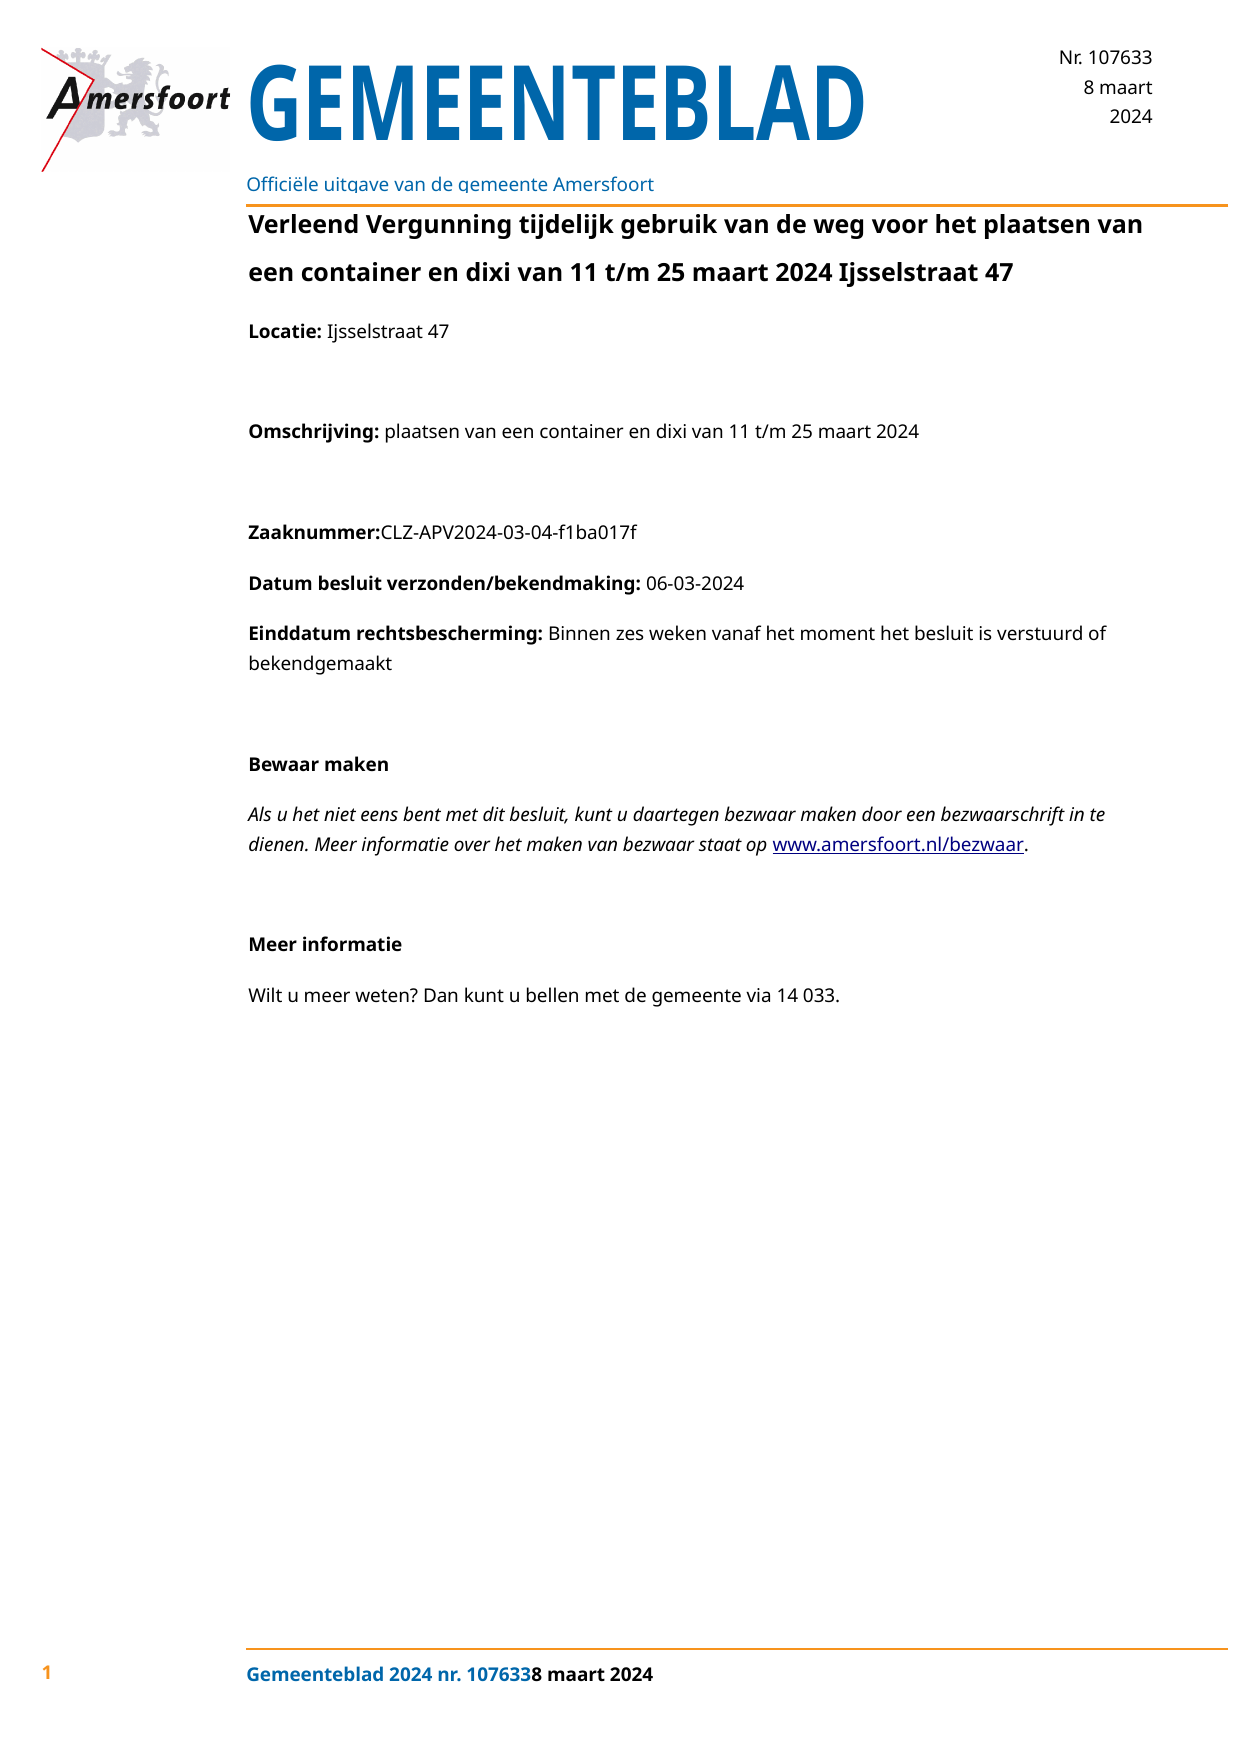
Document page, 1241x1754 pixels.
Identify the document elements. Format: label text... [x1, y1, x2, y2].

text Einddatum rechtsbescherming: Binnen zes weken vanaf het moment het besluit is verstuurd of bekendgemaakt [248, 620, 1152, 676]
text Verleend Vergunning tijdelijk gebruik van de weg voor het plaatsen van een container en dixi van 11 t/m 25 maart 2024 Ijsselstraat 47 [248, 207, 1152, 288]
text Bewaar maken [248, 751, 1152, 777]
text Omschrijving: plaatsen van een container en dixi van 11 t/m 25 maart 2024 [248, 419, 1152, 444]
text Locatie: Ijsselstraat 47 [248, 318, 1152, 344]
text Zaaknummer:CLZ-APV2024-03-04-f1ba017f [248, 519, 1152, 545]
text Meer informatie [248, 932, 1152, 957]
picture [41, 47, 231, 172]
text Als u het niet eens bent met dit besluit, kunt u daartegen bezwaar maken door een bezwaarschrift in te dienen. Meer informatie over het maken van bezwaar staat op www.amersfoort.nl/bezwaar. [248, 801, 1152, 857]
text Datum besluit verzonden/bekendmaking: 06-03-2024 [248, 570, 1152, 596]
text Wilt u meer weten? Dan kunt u bellen met de gemeente via 14 033. [248, 982, 1152, 1008]
